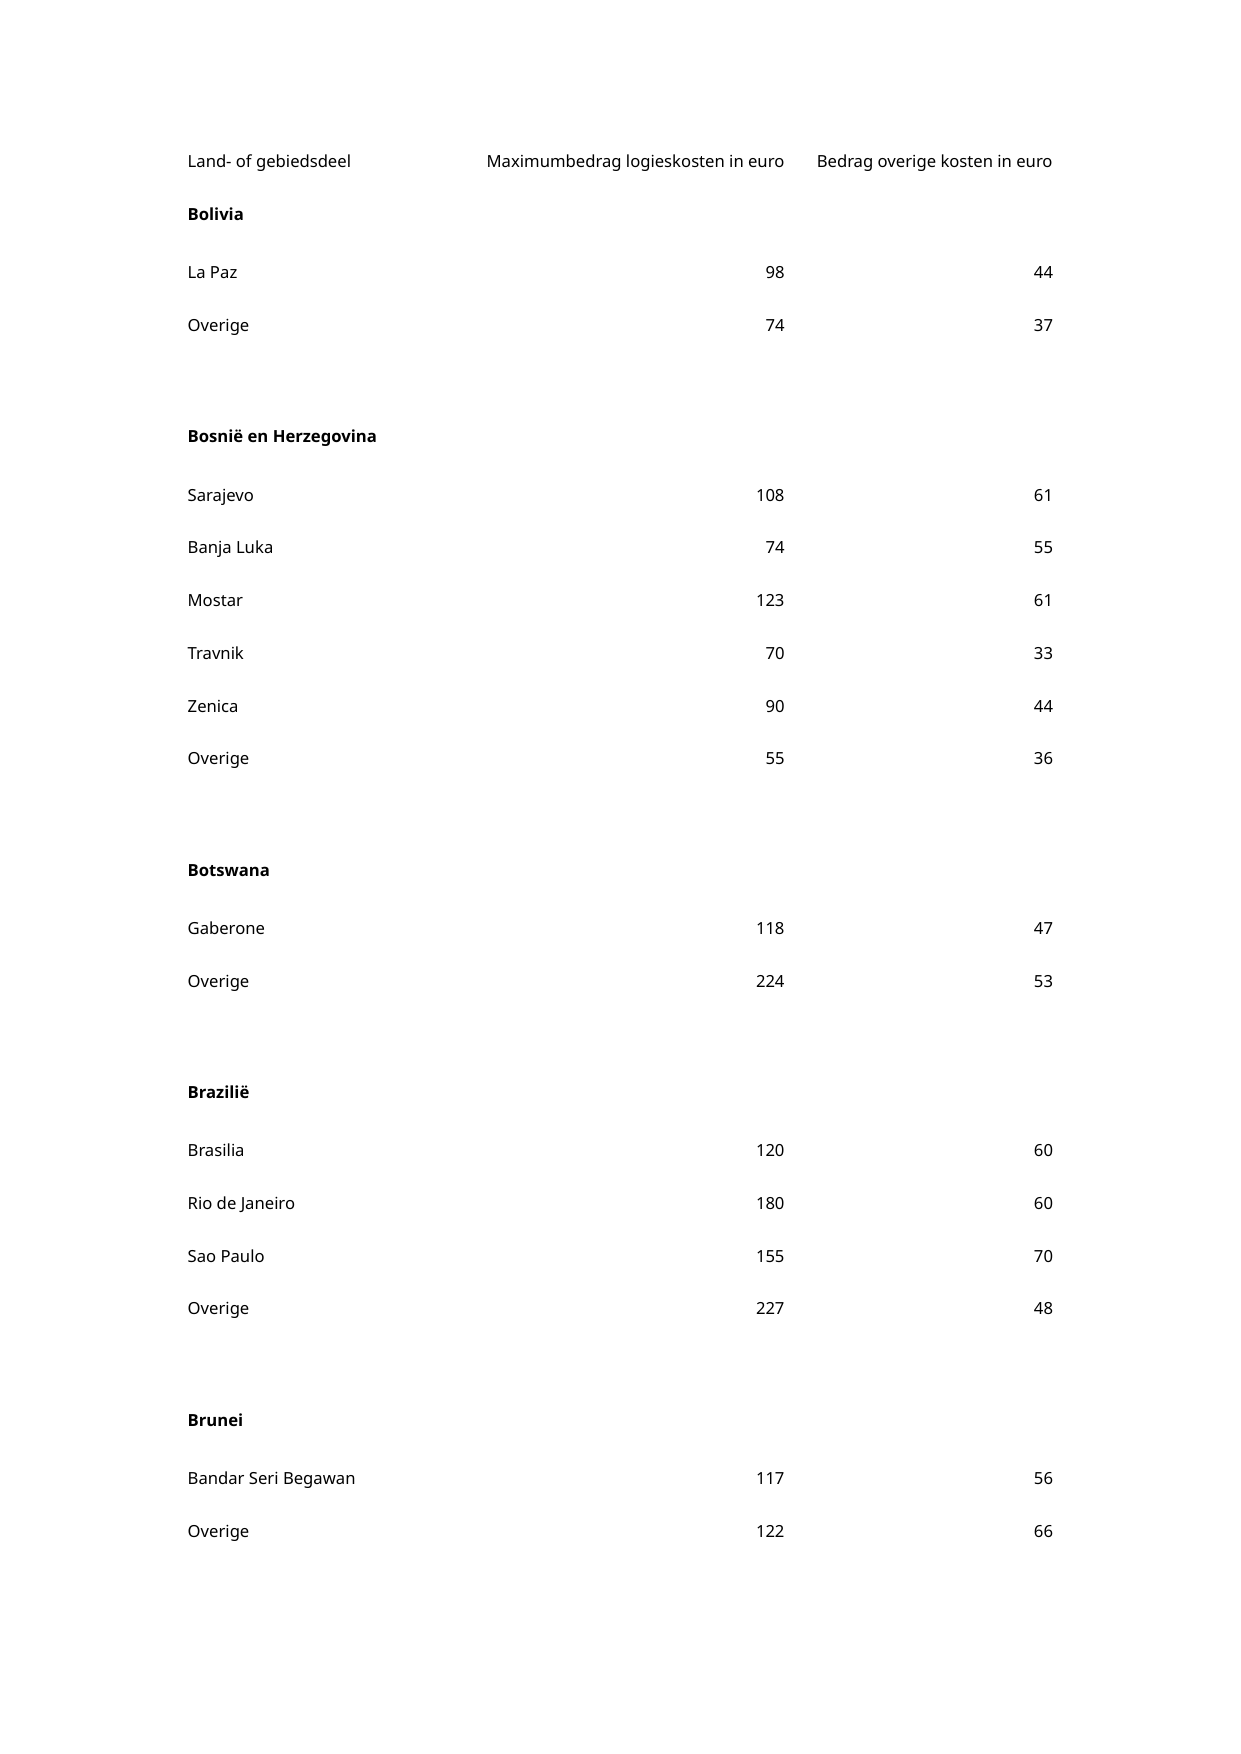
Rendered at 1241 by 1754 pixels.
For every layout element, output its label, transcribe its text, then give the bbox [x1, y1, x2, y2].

table_cell 60 [784, 1139, 1053, 1192]
table_cell 70 [784, 1244, 1053, 1297]
table_cell 48 [784, 1297, 1053, 1350]
table_cell [464, 800, 784, 858]
table_cell 55 [784, 536, 1053, 589]
table_cell [188, 367, 464, 425]
table_cell [464, 1350, 784, 1408]
table_cell 108 [464, 484, 784, 536]
table_cell Gaberone [188, 917, 464, 969]
table_cell 123 [464, 589, 784, 642]
table_cell [784, 1080, 1053, 1139]
table_cell [784, 367, 1053, 425]
table_cell 122 [464, 1519, 784, 1572]
table_cell 44 [784, 261, 1053, 314]
table_cell Travnik [188, 642, 464, 694]
table_cell 224 [464, 969, 784, 1022]
table_cell 74 [464, 314, 784, 367]
table_cell [784, 858, 1053, 917]
table_cell Overige [188, 1297, 464, 1350]
table_cell Botswana [188, 858, 464, 917]
table_cell [784, 1022, 1053, 1080]
table_cell [784, 203, 1053, 261]
table_cell 180 [464, 1192, 784, 1244]
table_cell 118 [464, 917, 784, 969]
table_cell [188, 800, 464, 858]
table_cell 60 [784, 1192, 1053, 1244]
table_cell [784, 1350, 1053, 1408]
table_cell Overige [188, 314, 464, 367]
table_cell La Paz [188, 261, 464, 314]
table_cell 120 [464, 1139, 784, 1192]
table_cell Rio de Janeiro [188, 1192, 464, 1244]
table_cell Overige [188, 969, 464, 1022]
table_cell 98 [464, 261, 784, 314]
table_cell [464, 1080, 784, 1139]
table_cell [784, 1408, 1053, 1467]
table_cell 66 [784, 1519, 1053, 1572]
table_cell [464, 425, 784, 483]
table_cell Bandar Seri Begawan [188, 1467, 464, 1519]
table_cell 37 [784, 314, 1053, 367]
table_cell [188, 1350, 464, 1408]
table_cell [784, 800, 1053, 858]
table_cell 70 [464, 642, 784, 694]
table_cell 36 [784, 747, 1053, 800]
table_cell Bosnië en Herzegovina [188, 425, 464, 483]
table_cell 56 [784, 1467, 1053, 1519]
table_cell Brasilia [188, 1139, 464, 1192]
table_cell [464, 858, 784, 917]
table_cell 55 [464, 747, 784, 800]
table_cell Bolivia [188, 203, 464, 261]
table_cell 74 [464, 536, 784, 589]
table_cell Brazilië [188, 1080, 464, 1139]
table_cell 117 [464, 1467, 784, 1519]
table_cell 33 [784, 642, 1053, 694]
table_header Bedrag overige kosten in euro [784, 150, 1053, 203]
table_cell Overige [188, 1519, 464, 1572]
table_cell Sarajevo [188, 484, 464, 536]
table_header Land- of gebiedsdeel [188, 150, 464, 203]
table_cell Banja Luka [188, 536, 464, 589]
table_cell 44 [784, 694, 1053, 747]
table_cell Mostar [188, 589, 464, 642]
table_cell Sao Paulo [188, 1244, 464, 1297]
table_cell 155 [464, 1244, 784, 1297]
table_cell Zenica [188, 694, 464, 747]
table_cell [464, 367, 784, 425]
table_cell [464, 1022, 784, 1080]
table_cell [188, 1022, 464, 1080]
table_cell 61 [784, 589, 1053, 642]
table_cell 47 [784, 917, 1053, 969]
table_cell 90 [464, 694, 784, 747]
table_cell [464, 1408, 784, 1467]
table_cell [784, 425, 1053, 483]
table_header Maximumbedrag logieskosten in euro [464, 150, 784, 203]
table_cell 53 [784, 969, 1053, 1022]
table_cell Overige [188, 747, 464, 800]
table_cell Brunei [188, 1408, 464, 1467]
table_cell 227 [464, 1297, 784, 1350]
table_cell [464, 203, 784, 261]
table_cell 61 [784, 484, 1053, 536]
